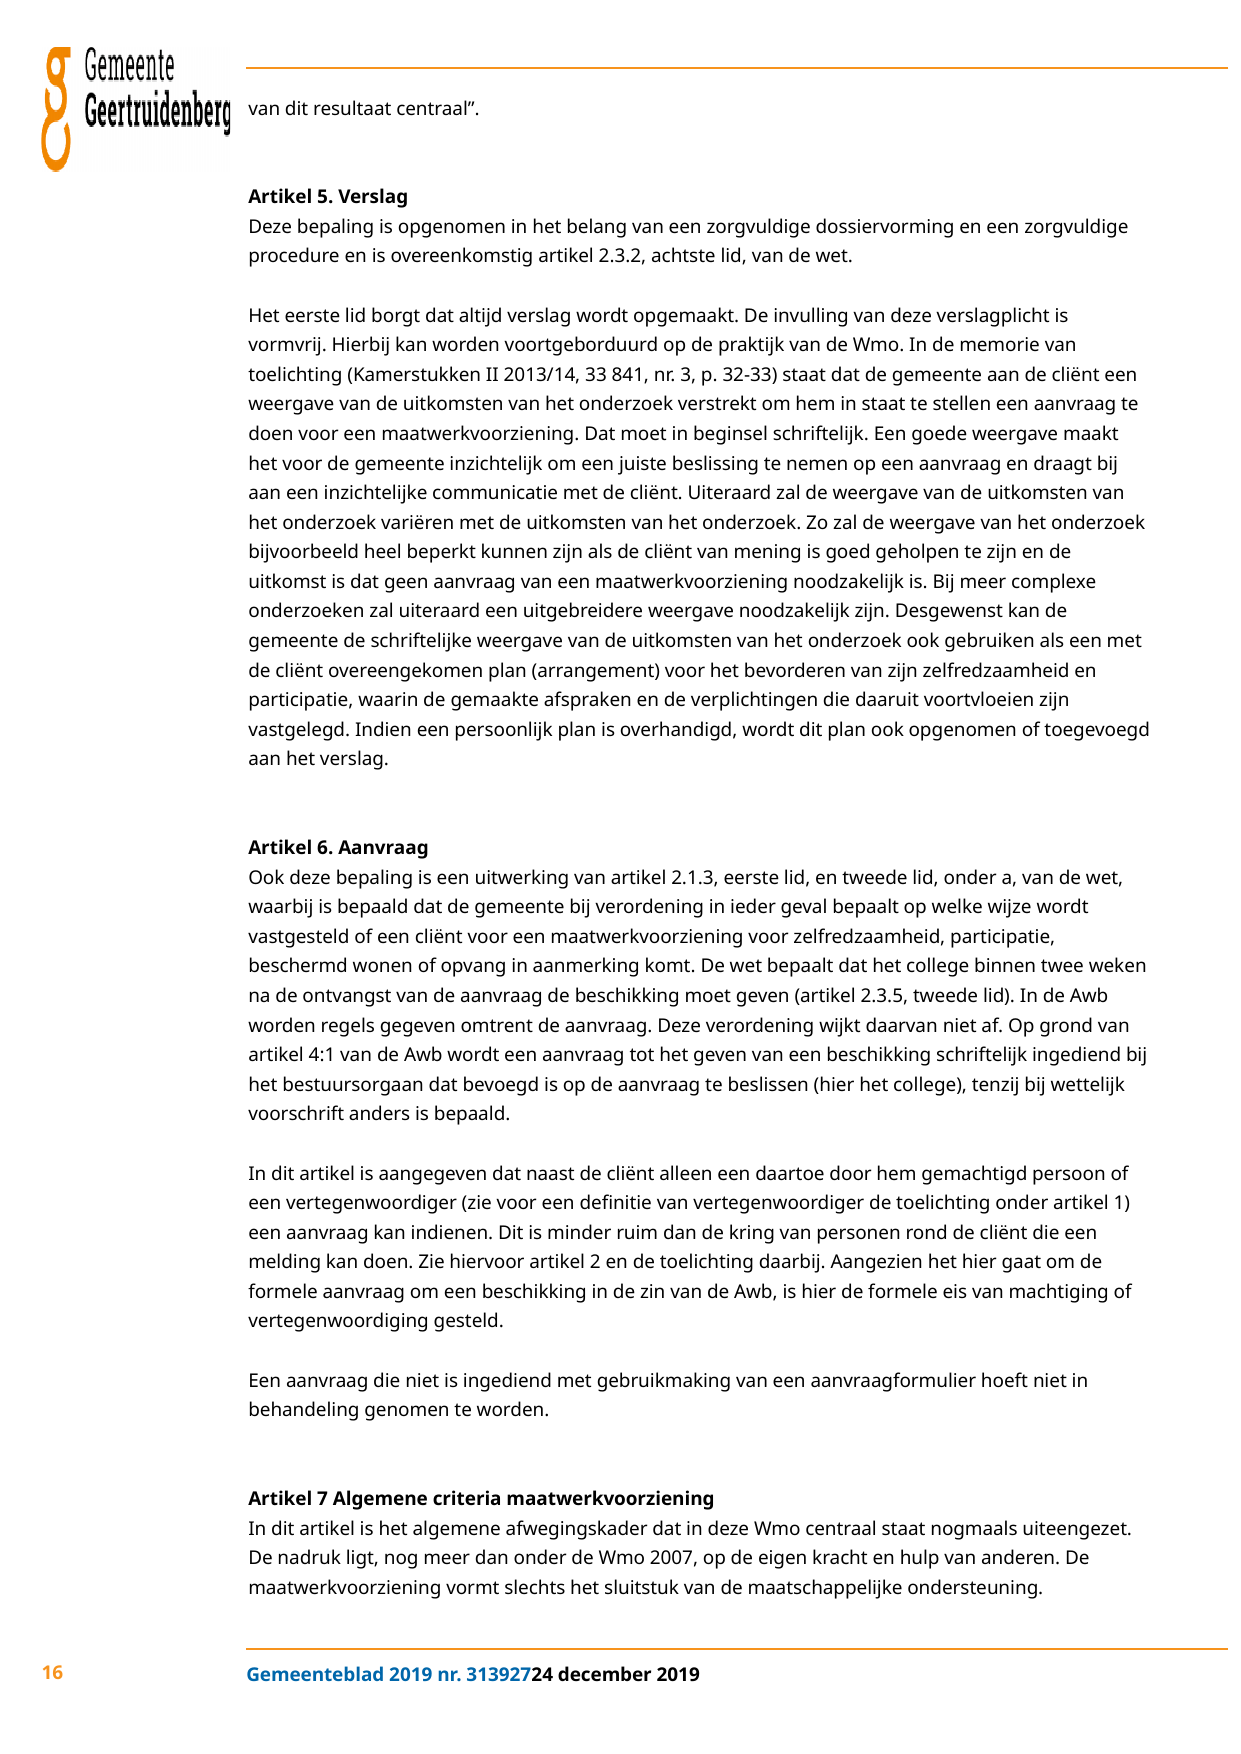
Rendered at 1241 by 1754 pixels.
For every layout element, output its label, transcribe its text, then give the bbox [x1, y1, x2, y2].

text In dit artikel is het algemene afwegingskader dat in deze Wmo centraal staat nogmaals uiteengezet. De nadruk ligt, nog meer dan onder de Wmo 2007, op de eigen kracht en hulp van anderen. De maatwerkvoorziening vormt slechts het sluitstuk van de maatschappelijke ondersteuning. [248, 1515, 1152, 1600]
picture [41, 47, 231, 172]
text Artikel 7 Algemene criteria maatwerkvoorziening [248, 1485, 1152, 1511]
text Het eerste lid borgt dat altijd verslag wordt opgemaakt. De invulling van deze verslagplicht is vormvrij. Hierbij kan worden voortgeborduurd op de praktijk van de Wmo. In de memorie van toelichting (Kamerstukken II 2013/14, 33 841, nr. 3, p. 32-33) staat dat de gemeente aan de cliënt een weergave van de uitkomsten van het onderzoek verstrekt om hem in staat te stellen een aanvraag te doen voor een maatwerkvoorziening. Dat moet in beginsel schriftelijk. Een goede weergave maakt het voor de gemeente inzichtelijk om een juiste beslissing te nemen op een aanvraag en draagt bij aan een inzichtelijke communicatie met de cliënt. Uiteraard zal de weergave van de uitkomsten van het onderzoek variëren met de uitkomsten van het onderzoek. Zo zal de weergave van het onderzoek bijvoorbeeld heel beperkt kunnen zijn als de cliënt van mening is goed geholpen te zijn en de uitkomst is dat geen aanvraag van een maatwerkvoorziening noodzakelijk is. Bij meer complexe onderzoeken zal uiteraard een uitgebreidere weergave noodzakelijk zijn. Desgewenst kan de gemeente de schriftelijke weergave van de uitkomsten van het onderzoek ook gebruiken als een met de cliënt overeengekomen plan (arrangement) voor het bevorderen van zijn zelfredzaamheid en participatie, waarin de gemaakte afspraken en de verplichtingen die daaruit voortvloeien zijn vastgelegd. Indien een persoonlijk plan is overhandigd, wordt dit plan ook opgenomen of toegevoegd aan het verslag. [248, 302, 1152, 771]
text van dit resultaat centraal”. [248, 95, 1152, 121]
text Een aanvraag die niet is ingediend met gebruikmaking van een aanvraagformulier hoeft niet in behandeling genomen te worden. [248, 1367, 1152, 1422]
text Artikel 5. Verslag [248, 183, 1152, 209]
text Artikel 6. Aanvraag [248, 834, 1152, 860]
text Deze bepaling is opgenomen in het belang van een zorgvuldige dossiervorming en een zorgvuldige procedure en is overeenkomstig artikel 2.3.2, achtste lid, van de wet. [248, 213, 1152, 268]
text Ook deze bepaling is een uitwerking van artikel 2.1.3, eerste lid, en tweede lid, onder a, van de wet, waarbij is bepaald dat de gemeente bij verordening in ieder geval bepaalt op welke wijze wordt vastgesteld of een cliënt voor een maatwerkvoorziening voor zelfredzaamheid, participatie, beschermd wonen of opvang in aanmerking komt. De wet bepaalt dat het college binnen twee weken na de ontvangst van de aanvraag de beschikking moet geven (artikel 2.3.5, tweede lid). In de Awb worden regels gegeven omtrent de aanvraag. Deze verordening wijkt daarvan niet af. Op grond van artikel 4:1 van de Awb wordt een aanvraag tot het geven van een beschikking schriftelijk ingediend bij het bestuursorgaan dat bevoegd is op de aanvraag te beslissen (hier het college), tenzij bij wettelijk voorschrift anders is bepaald. [248, 864, 1152, 1126]
text In dit artikel is aangegeven dat naast de cliënt alleen een daartoe door hem gemachtigd persoon of een vertegenwoordiger (zie voor een definitie van vertegenwoordiger de toelichting onder artikel 1) een aanvraag kan indienen. Dit is minder ruim dan de kring van personen rond de cliënt die een melding kan doen. Zie hiervoor artikel 2 en de toelichting daarbij. Aangezien het hier gaat om de formele aanvraag om een beschikking in de zin van de Awb, is hier de formele eis van machtiging of vertegenwoordiging gesteld. [248, 1160, 1152, 1333]
